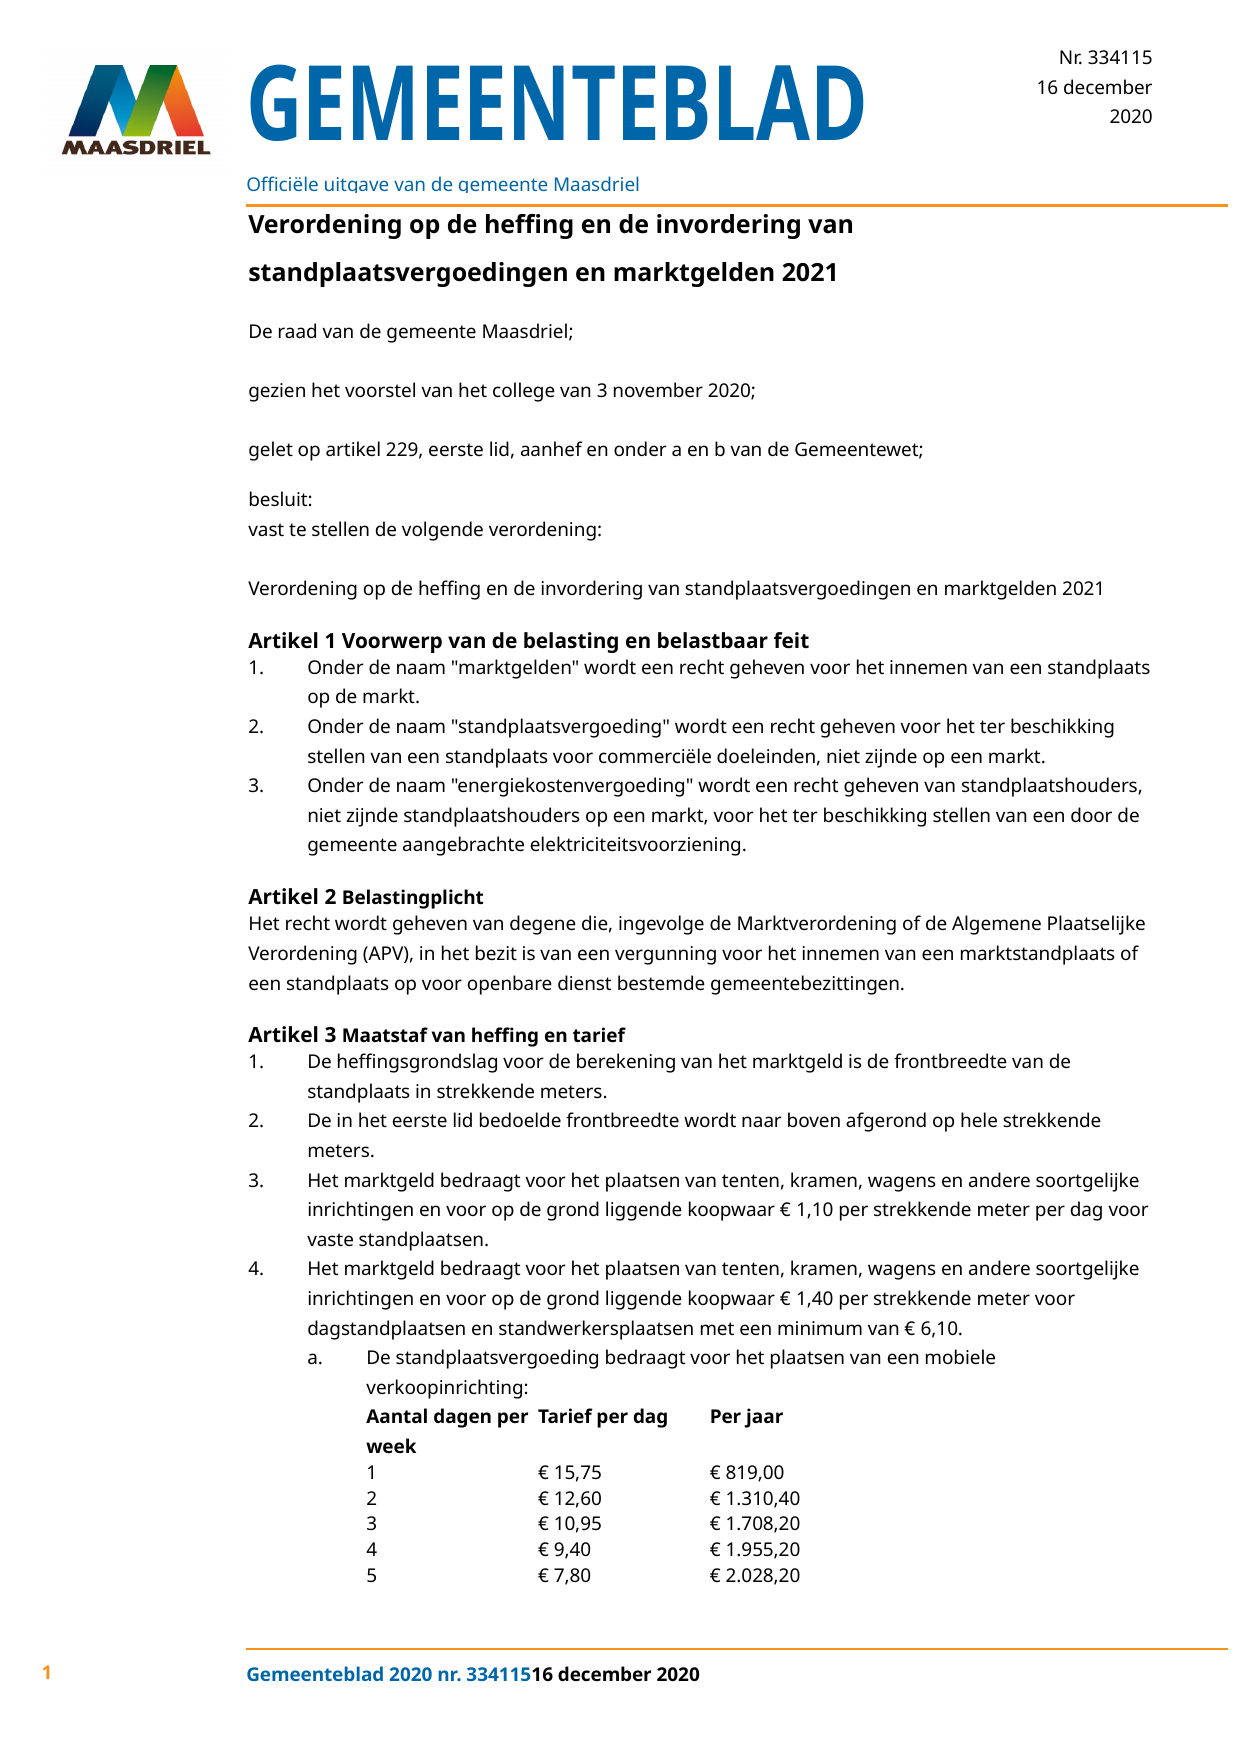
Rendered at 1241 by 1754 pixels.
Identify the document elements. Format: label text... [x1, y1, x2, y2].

text Verordening op de heffing en de invordering van standplaatsvergoedingen en marktgelden 2021 [248, 575, 1152, 601]
table_cell € 7,80 [538, 1562, 709, 1588]
text vast te stellen de volgende verordening: [248, 516, 1152, 542]
table_cell € 2.028,20 [710, 1562, 1240, 1588]
table_cell € 1.955,20 [710, 1536, 1240, 1562]
table_cell € 819,00 [710, 1459, 1240, 1485]
list De in het eerste lid bedoelde frontbreedte wordt naar boven afgerond op hele strekkende meters. [248, 1108, 1152, 1163]
list Het marktgeld bedraagt voor het plaatsen van tenten, kramen, wagens en andere soortgelijke inrichtingen en voor op de grond liggende koopwaar € 1,40 per strekkende meter voor dagstandplaatsen en standwerkersplaatsen met een minimum van € 6,10. [248, 1256, 1152, 1341]
list De heffingsgrondslag voor de berekening van het marktgeld is de frontbreedte van de standplaats in strekkende meters. [248, 1048, 1152, 1104]
text Artikel 2 Belastingplicht [248, 882, 1152, 911]
list Het marktgeld bedraagt voor het plaatsen van tenten, kramen, wagens en andere soortgelijke inrichtingen en voor op de grond liggende koopwaar € 1,10 per strekkende meter per dag voor vaste standplaatsen. [248, 1167, 1152, 1252]
text besluit: [248, 487, 1152, 512]
table_cell 3 [366, 1510, 538, 1536]
list Onder de naam "energiekostenvergoeding" wordt een recht geheven van standplaatshouders, niet zijnde standplaatshouders op een markt, voor het ter beschikking stellen van een door de gemeente aangebrachte elektriciteitsvoorziening. [248, 772, 1152, 857]
picture [41, 47, 231, 172]
table_cell € 9,40 [538, 1536, 709, 1562]
text Artikel 1 Voorwerp van de belasting en belastbaar feit [248, 626, 1152, 654]
table_cell 5 [366, 1562, 538, 1588]
table_cell € 1.310,40 [710, 1485, 1240, 1510]
table_cell € 10,95 [538, 1510, 709, 1536]
text De raad van de gemeente Maasdriel; [248, 318, 1152, 344]
table_cell € 15,75 [538, 1459, 709, 1485]
table_header Aantal dagen per week [366, 1404, 538, 1459]
table_cell 4 [366, 1536, 538, 1562]
list Onder de naam "marktgelden" wordt een recht geheven voor het innemen van een standplaats op de markt. [248, 654, 1152, 709]
table_cell 2 [366, 1485, 538, 1510]
list Onder de naam "standplaatsvergoeding" wordt een recht geheven voor het ter beschikking stellen van een standplaats voor commerciële doeleinden, niet zijnde op een markt. [248, 713, 1152, 769]
table_header Tarief per dag [538, 1404, 709, 1459]
table_cell € 12,60 [538, 1485, 709, 1510]
text Het recht wordt geheven van degene die, ingevolge de Marktverordening of de Algemene Plaatselijke Verordening (APV), in het bezit is van een vergunning voor het innemen van een marktstandplaats of een standplaats op voor openbare dienst bestemde gemeentebezittingen. [248, 911, 1152, 995]
text gezien het voorstel van het college van 3 november 2020; [248, 377, 1152, 403]
text gelet op artikel 229, eerste lid, aanhef en onder a en b van de Gemeentewet; [248, 436, 1152, 462]
list De standplaatsvergoeding bedraagt voor het plaatsen van een mobiele verkoopinrichting: [307, 1344, 1152, 1400]
table_cell € 1.708,20 [710, 1510, 1240, 1536]
text Verordening op de heffing en de invordering van standplaatsvergoedingen en marktgelden 2021 [248, 207, 1152, 288]
table_cell 1 [366, 1459, 538, 1485]
text Artikel 3 Maatstaf van heffing en tarief [248, 1020, 1152, 1048]
table_header Per jaar [710, 1404, 1240, 1459]
